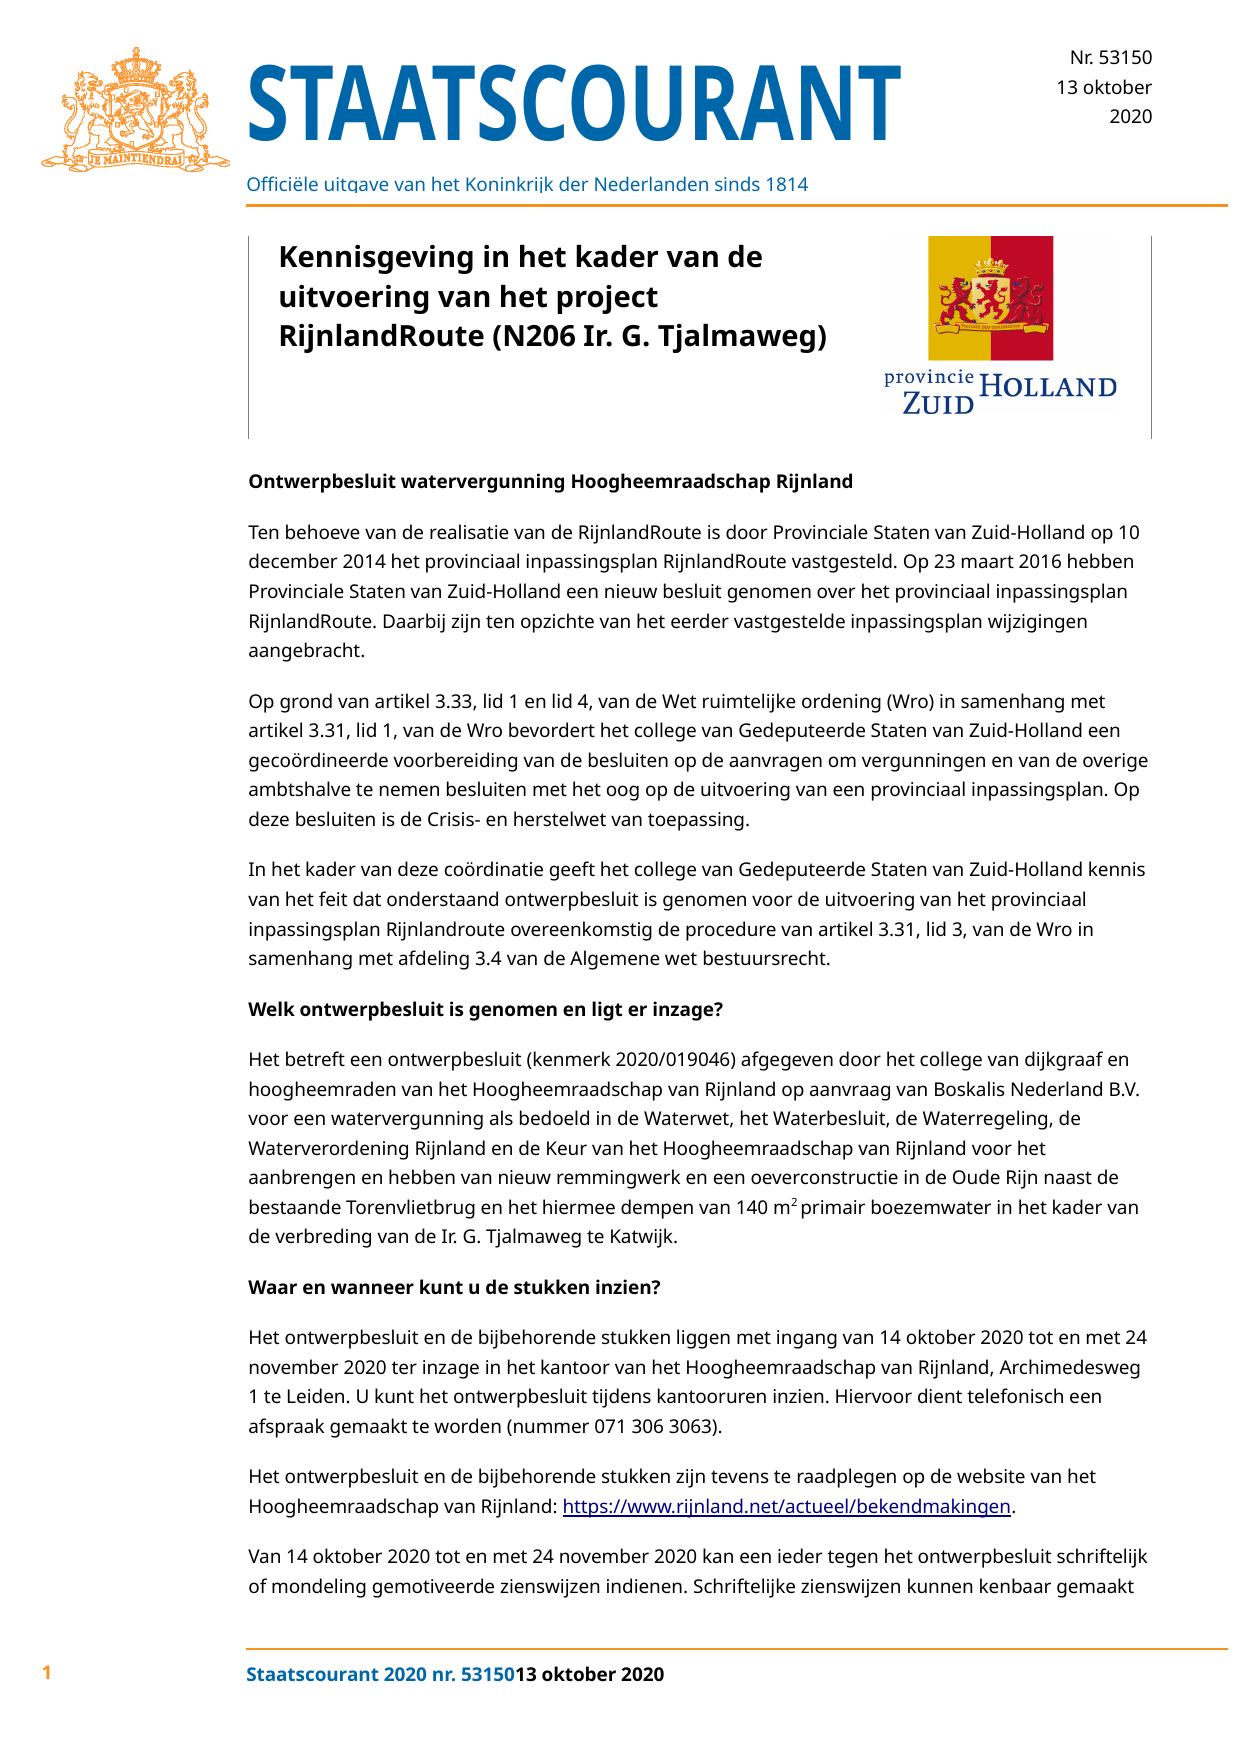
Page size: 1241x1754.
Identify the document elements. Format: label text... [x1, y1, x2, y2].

text Van 14 oktober 2020 tot en met 24 november 2020 kan een ieder tegen het ontwerpbesluit schriftelijk of mondeling gemotiveerde zienswijzen indienen. Schriftelijke zienswijzen kunnen kenbaar gemaakt [248, 1544, 1152, 1599]
text Op grond van artikel 3.33, lid 1 en lid 4, van de Wet ruimtelijke ordening (Wro) in samenhang met artikel 3.31, lid 1, van de Wro bevordert het college van Gedeputeerde Staten van Zuid-Holland een gecoördineerde voorbereiding van de besluiten op de aanvragen om vergunningen en van de overige ambtshalve te nemen besluiten met het oog op de uitvoering van een provinciaal inpassingsplan. Op deze besluiten is de Crisis- en herstelwet van toepassing. [248, 688, 1152, 832]
text Het ontwerpbesluit en de bijbehorende stukken liggen met ingang van 14 oktober 2020 tot en met 24 november 2020 ter inzage in het kantoor van het Hoogheemraadschap van Rijnland, Archimedesweg 1 te Leiden. U kunt het ontwerpbesluit tijdens kantooruren inzien. Hiervoor dient telefonisch een afspraak gemaakt te worden (nummer 071 306 3063). [248, 1324, 1152, 1439]
text Ten behoeve van de realisatie van de RijnlandRoute is door Provinciale Staten van Zuid-Holland op 10 december 2014 het provinciaal inpassingsplan RijnlandRoute vastgesteld. Op 23 maart 2016 hebben Provinciale Staten van Zuid-Holland een nieuw besluit genomen over het provinciaal inpassingsplan RijnlandRoute. Daarbij zijn ten opzichte van het eerder vastgestelde inpassingsplan wijzigingen aangebracht. [248, 519, 1152, 663]
text Ontwerpbesluit watervergunning Hoogheemraadschap Rijnland [248, 469, 1152, 494]
table_header [1117, 236, 1151, 413]
text Waar en wanneer kunt u de stukken inzien? [248, 1274, 1152, 1300]
picture [41, 47, 231, 172]
text Welk ontwerpbesluit is genomen en ligt er inzage? [248, 996, 1152, 1021]
picture [885, 236, 1117, 414]
text Het ontwerpbesluit en de bijbehorende stukken zijn tevens te raadplegen op de website van het Hoogheemraadschap van Rijnland: https://www.rijnland.net/actueel/bekendmakingen. [248, 1464, 1152, 1519]
table_header [850, 236, 885, 413]
table_header [850, 414, 1151, 439]
text Het betreft een ontwerpbesluit (kenmerk 2020/019046) afgegeven door het college van dijkgraaf en hoogheemraden van het Hoogheemraadschap van Rijnland op aanvraag van Boskalis Nederland B.V. voor een watervergunning als bedoeld in de Waterwet, het Waterbesluit, de Waterregeling, de Waterverordening Rijnland en de Keur van het Hoogheemraadschap van Rijnland voor het aanbrengen en hebben van nieuw remmingwerk en een oeverconstructie in de Oude Rijn naast de bestaande Torenvlietbrug en het hiermee dempen van 140 m2 primair boezemwater in het kader van de verbreding van de Ir. G. Tjalmaweg te Katwijk. [248, 1046, 1152, 1249]
table_header Kennisgeving in het kader van de uitvoering van het project RijnlandRoute (N206 Ir. G. Tjalmaweg) [249, 236, 850, 439]
text In het kader van deze coördinatie geeft het college van Gedeputeerde Staten van Zuid-Holland kennis van het feit dat onderstaand ontwerpbesluit is genomen voor de uitvoering van het provinciaal inpassingsplan Rijnlandroute overeenkomstig de procedure van artikel 3.31, lid 3, van de Wro in samenhang met afdeling 3.4 van de Algemene wet bestuursrecht. [248, 857, 1152, 971]
